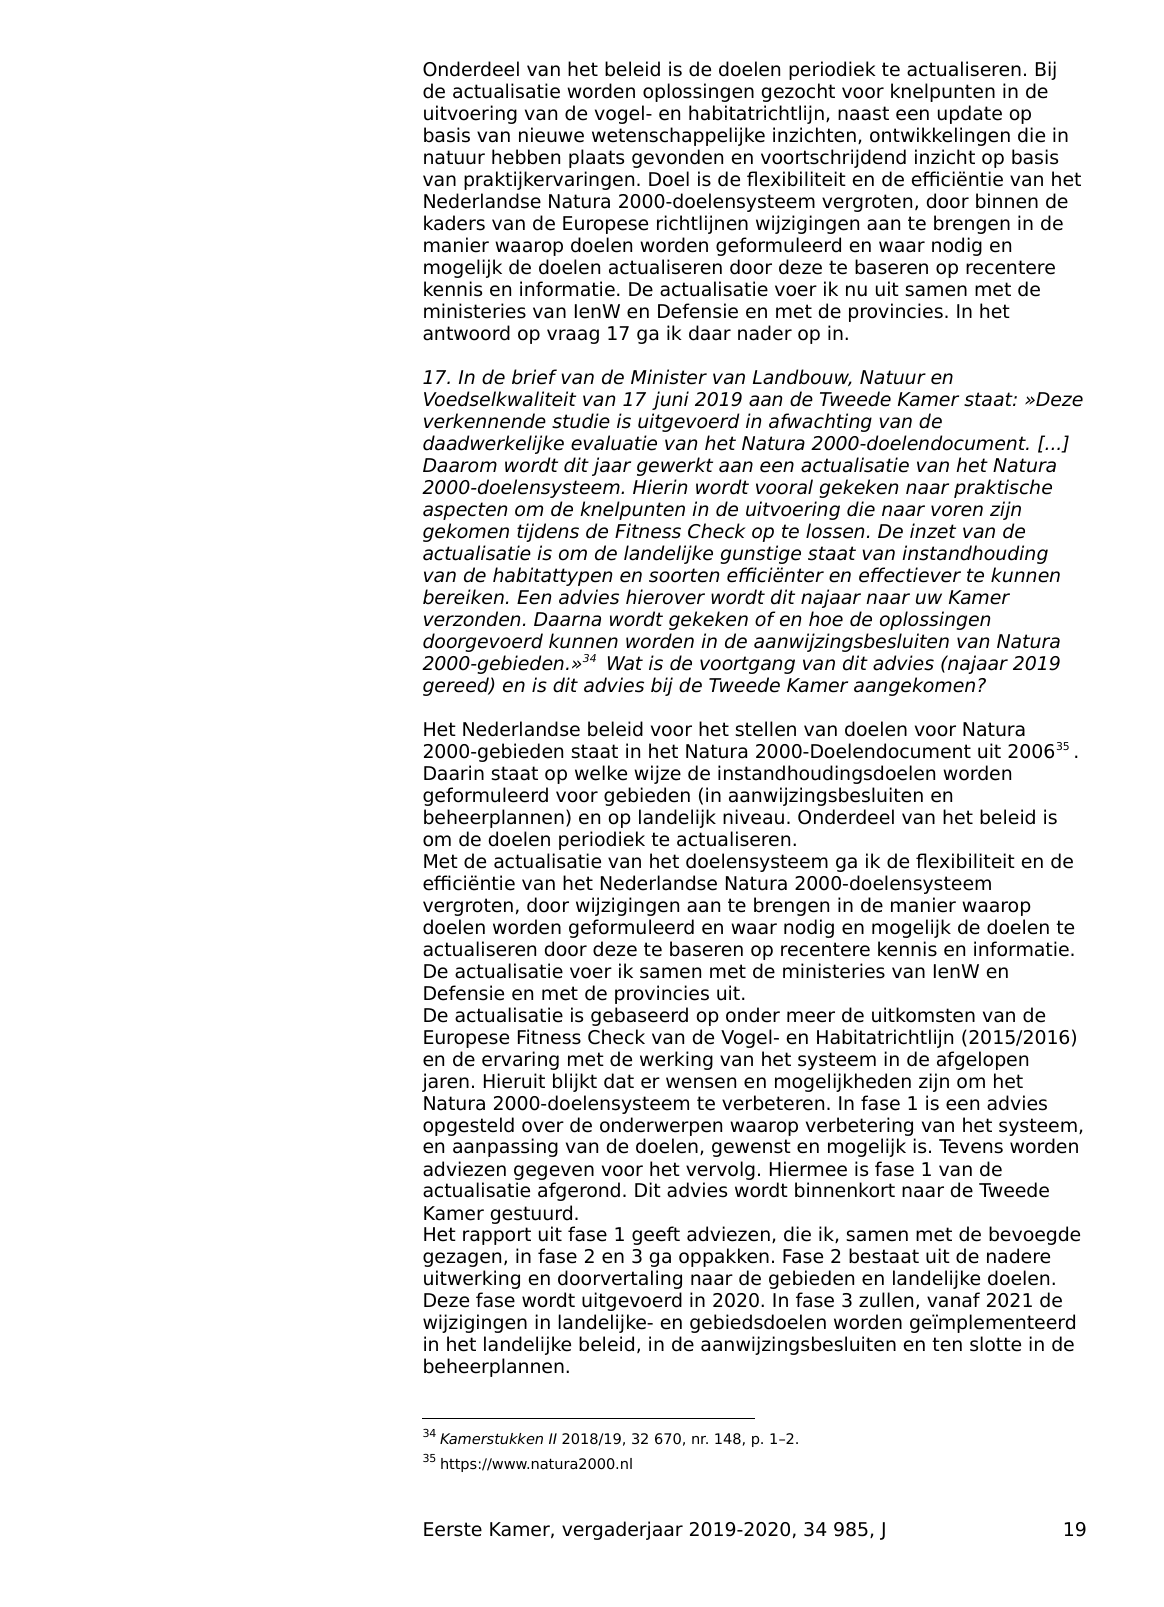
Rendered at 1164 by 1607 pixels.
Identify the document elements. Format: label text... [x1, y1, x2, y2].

text Kamerstukken II 2018/19, 32 670, nr. 148, p. 1–2. [422, 1427, 1087, 1449]
text https://www.natura2000.nl [422, 1452, 1087, 1474]
text De actualisatie is gebaseerd op onder meer de uitkomsten van de Europese Fitness Check van de Vogel- en Habitatrichtlijn (2015/2016) en de ervaring met de werking van het systeem in de afgelopen jaren. Hieruit blijkt dat er wensen en mogelijkheden zijn om het Natura 2000-doelensysteem te verbeteren. In fase 1 is een advies opgesteld over de onderwerpen waarop verbetering van het systeem, en aanpassing van de doelen, gewenst en mogelijk is. Tevens worden adviezen gegeven voor het vervolg. Hiermee is fase 1 van de actualisatie afgerond. Dit advies wordt binnenkort naar de Tweede Kamer gestuurd. [422, 1004, 1087, 1224]
text Het rapport uit fase 1 geeft adviezen, die ik, samen met de bevoegde gezagen, in fase 2 en 3 ga oppakken. Fase 2 bestaat uit de nadere uitwerking en doorvertaling naar de gebieden en landelijke doelen. Deze fase wordt uitgevoerd in 2020. In fase 3 zullen, vanaf 2021 de wijzigingen in landelijke- en gebiedsdoelen worden geïmplementeerd in het landelijke beleid, in de aanwijzingsbesluiten en ten slotte in de beheerplannen. [422, 1224, 1087, 1378]
text Onderdeel van het beleid is de doelen periodiek te actualiseren. Bij de actualisatie worden oplossingen gezocht voor knelpunten in de uitvoering van de vogel- en habitatrichtlijn, naast een update op basis van nieuwe wetenschappelijke inzichten, ontwikkelingen die in natuur hebben plaats gevonden en voortschrijdend inzicht op basis van praktijkervaringen. Doel is de flexibiliteit en de efficiëntie van het Nederlandse Natura 2000-doelensysteem vergroten, door binnen de kaders van de Europese richtlijnen wijzigingen aan te brengen in de manier waarop doelen worden geformuleerd en waar nodig en mogelijk de doelen actualiseren door deze te baseren op recentere kennis en informatie. De actualisatie voer ik nu uit samen met de ministeries van IenW en Defensie en met de provincies. In het antwoord op vraag 17 ga ik daar nader op in. [422, 59, 1087, 345]
text Het Nederlandse beleid voor het stellen van doelen voor Natura 2000-gebieden staat in het Natura 2000-Doelendocument uit 2006. Daarin staat op welke wijze de instandhoudingsdoelen worden geformuleerd voor gebieden (in aanwijzingsbesluiten en beheerplannen) en op landelijk niveau. Onderdeel van het beleid is om de doelen periodiek te actualiseren. [422, 719, 1087, 851]
text 17. In de brief van de Minister van Landbouw, Natuur en Voedselkwaliteit van 17 juni 2019 aan de Tweede Kamer staat: »Deze verkennende studie is uitgevoerd in afwachting van de daadwerkelijke evaluatie van het Natura 2000-doelendocument. [...] Daarom wordt dit jaar gewerkt aan een actualisatie van het Natura 2000-doelensysteem. Hierin wordt vooral gekeken naar praktische aspecten om de knelpunten in de uitvoering die naar voren zijn gekomen tijdens de Fitness Check op te lossen. De inzet van de actualisatie is om de landelijke gunstige staat van instandhouding van de habitattypen en soorten efficiënter en effectiever te kunnen bereiken. Een advies hierover wordt dit najaar naar uw Kamer verzonden. Daarna wordt gekeken of en hoe de oplossingen doorgevoerd kunnen worden in de aanwijzingsbesluiten van Natura 2000-gebieden.» Wat is de voortgang van dit advies (najaar 2019 gereed) en is dit advies bij de Tweede Kamer aangekomen? [422, 367, 1087, 697]
text Met de actualisatie van het doelensysteem ga ik de flexibiliteit en de efficiëntie van het Nederlandse Natura 2000-doelensysteem vergroten, door wijzigingen aan te brengen in de manier waarop doelen worden geformuleerd en waar nodig en mogelijk de doelen te actualiseren door deze te baseren op recentere kennis en informatie. De actualisatie voer ik samen met de ministeries van IenW en Defensie en met de provincies uit. [422, 851, 1087, 1004]
